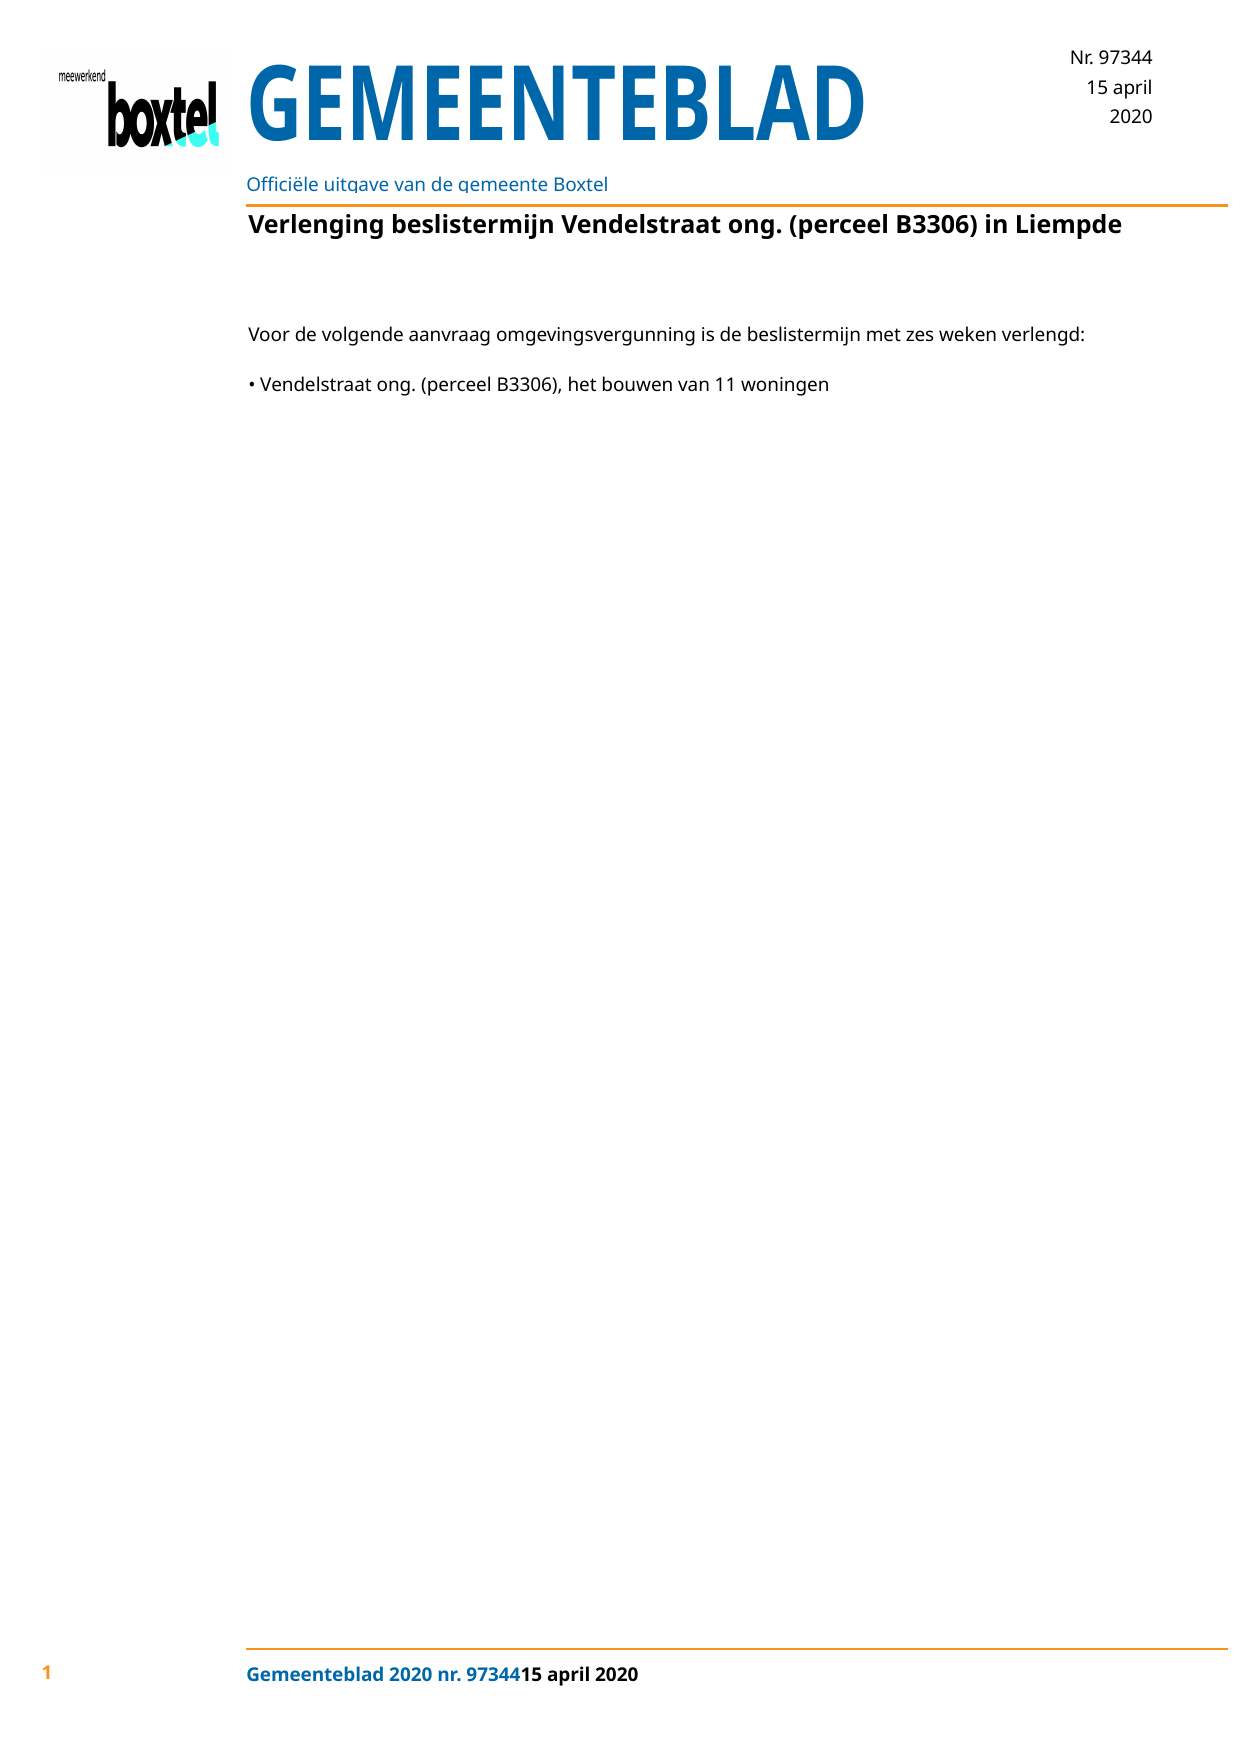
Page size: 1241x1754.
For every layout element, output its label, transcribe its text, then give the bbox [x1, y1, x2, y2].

text • Vendelstraat ong. (perceel B3306), het bouwen van 11 woningen [248, 371, 1152, 397]
text Verlenging beslistermijn Vendelstraat ong. (perceel B3306) in Liempde [248, 207, 1152, 241]
text Voor de volgende aanvraag omgevingsvergunning is de beslistermijn met zes weken verlengd: [248, 321, 1152, 346]
picture [41, 47, 231, 172]
